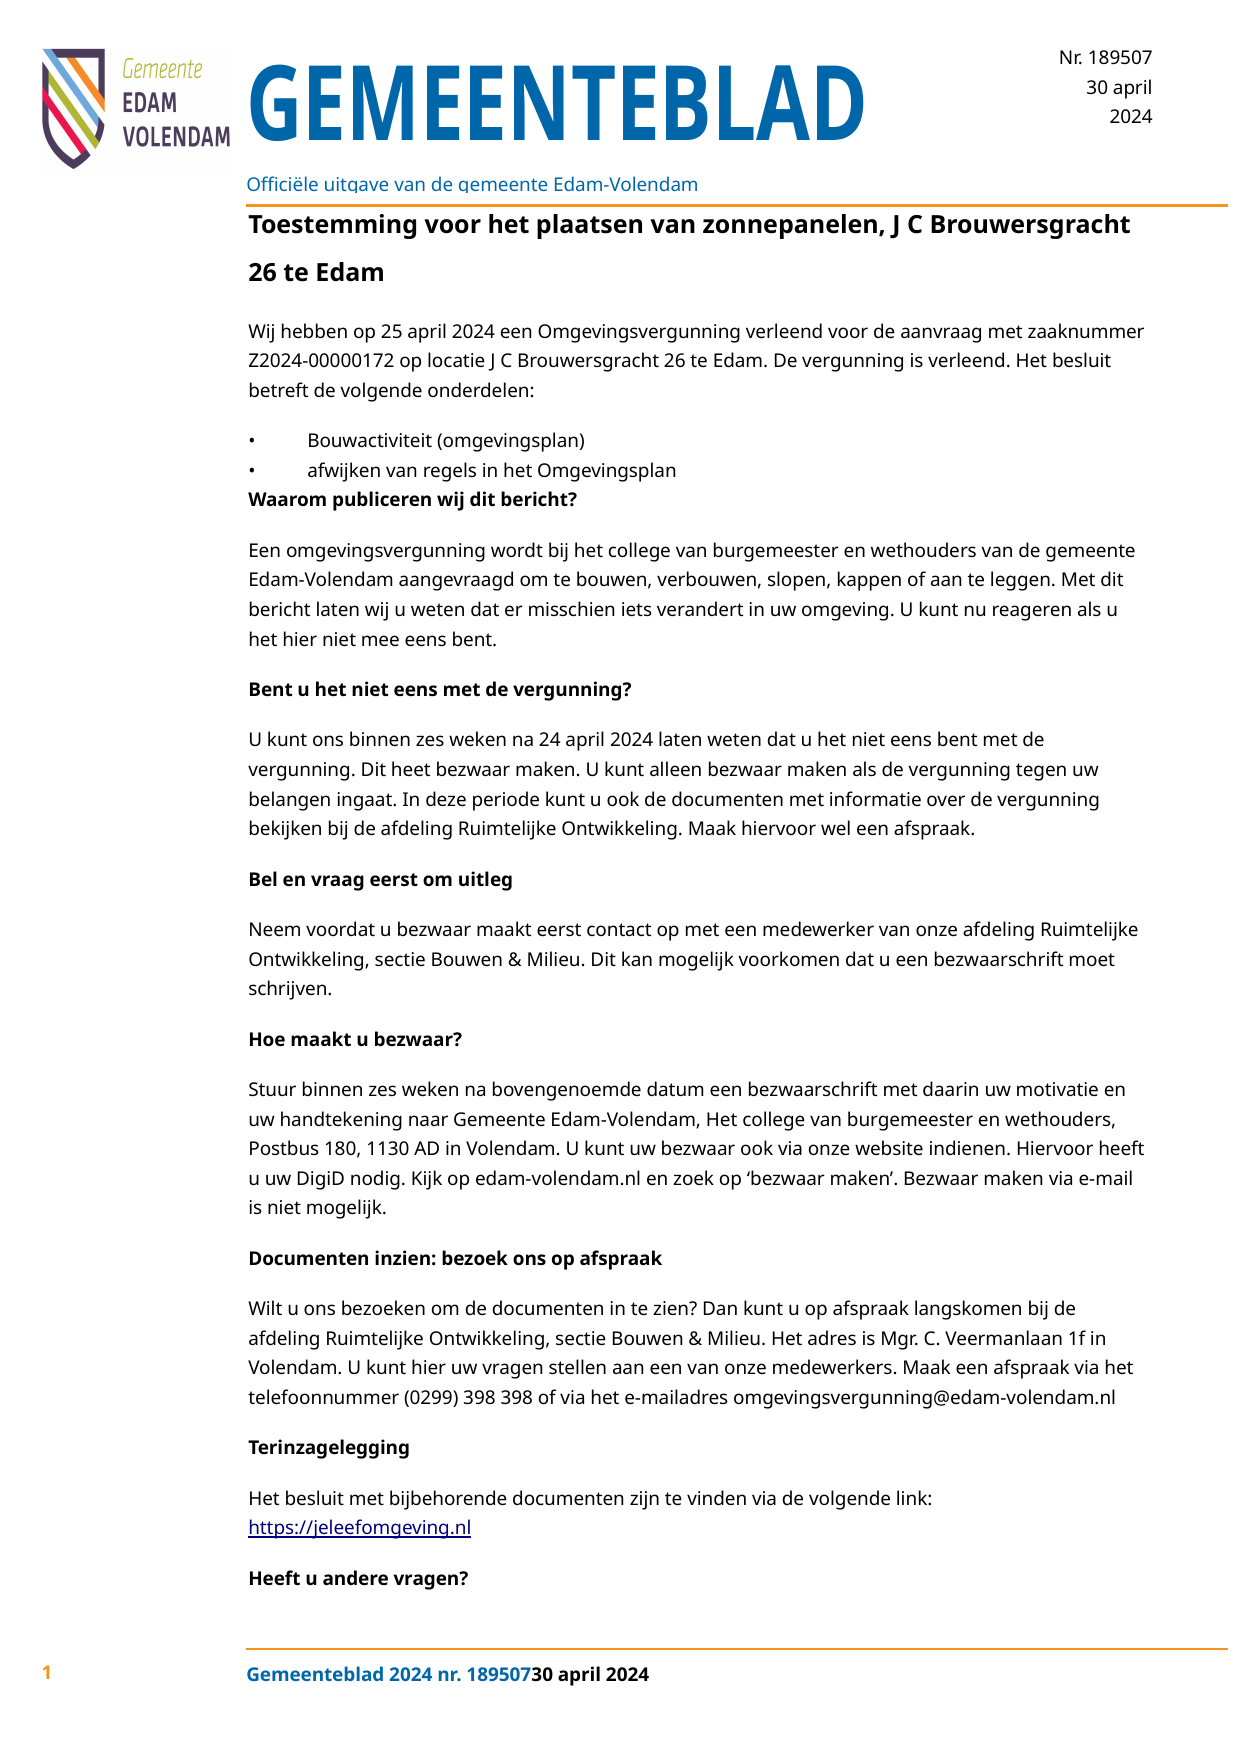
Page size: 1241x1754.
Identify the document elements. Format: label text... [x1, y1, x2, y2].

list Bouwactiviteit (omgevingsplan) [248, 427, 1152, 453]
text Een omgevingsvergunning wordt bij het college van burgemeester en wethouders van de gemeente Edam-Volendam aangevraagd om te bouwen, verbouwen, slopen, kappen of aan te leggen. Met dit bericht laten wij u weten dat er misschien iets verandert in uw omgeving. U kunt nu reageren als u het hier niet mee eens bent. [248, 537, 1152, 652]
text Het besluit met bijbehorende documenten zijn te vinden via de volgende link: https://jeleefomgeving.nl [248, 1485, 1152, 1540]
text Stuur binnen zes weken na bovengenoemde datum een bezwaarschrift met daarin uw motivatie en uw handtekening naar Gemeente Edam-Volendam, Het college van burgemeester en wethouders, Postbus 180, 1130 AD in Volendam. U kunt uw bezwaar ook via onze website indienen. Hiervoor heeft u uw DigiD nodig. Kijk op edam-volendam.nl en zoek op ‘bezwaar maken’. Bezwaar maken via e-mail is niet mogelijk. [248, 1076, 1152, 1220]
text Wilt u ons bezoeken om de documenten in te zien? Dan kunt u op afspraak langskomen bij de afdeling Ruimtelijke Ontwikkeling, sectie Bouwen & Milieu. Het adres is Mgr. C. Veermanlaan 1f in Volendam. U kunt hier uw vragen stellen aan een van onze medewerkers. Maak een afspraak via het telefoonnummer (0299) 398 398 of via het e-mailadres omgevingsvergunning@edam-volendam.nl [248, 1295, 1152, 1410]
text Wij hebben op 25 april 2024 een Omgevingsvergunning verleend voor de aanvraag met zaaknummer Z2024-00000172 op locatie J C Brouwersgracht 26 te Edam. De vergunning is verleend. Het besluit betreft de volgende onderdelen: [248, 318, 1152, 403]
text Waarom publiceren wij dit bericht? [248, 487, 1152, 512]
picture [41, 47, 231, 172]
text Toestemming voor het plaatsen van zonnepanelen, J C Brouwersgracht 26 te Edam [248, 207, 1152, 288]
text Hoe maakt u bezwaar? [248, 1026, 1152, 1052]
text U kunt ons binnen zes weken na 24 april 2024 laten weten dat u het niet eens bent met de vergunning. Dit heet bezwaar maken. U kunt alleen bezwaar maken als de vergunning tegen uw belangen ingaat. In deze periode kunt u ook de documenten met informatie over de vergunning bekijken bij de afdeling Ruimtelijke Ontwikkeling. Maak hiervoor wel een afspraak. [248, 727, 1152, 841]
text Bent u het niet eens met de vergunning? [248, 676, 1152, 702]
text Bel en vraag eerst om uitleg [248, 866, 1152, 892]
text Documenten inzien: bezoek ons op afspraak [248, 1245, 1152, 1271]
text Terinzagelegging [248, 1434, 1152, 1460]
text Heeft u andere vragen? [248, 1565, 1152, 1591]
list afwijken van regels in het Omgevingsplan [248, 457, 1152, 483]
text Neem voordat u bezwaar maakt eerst contact op met een medewerker van onze afdeling Ruimtelijke Ontwikkeling, sectie Bouwen & Milieu. Dit kan mogelijk voorkomen dat u een bezwaarschrift moet schrijven. [248, 916, 1152, 1001]
